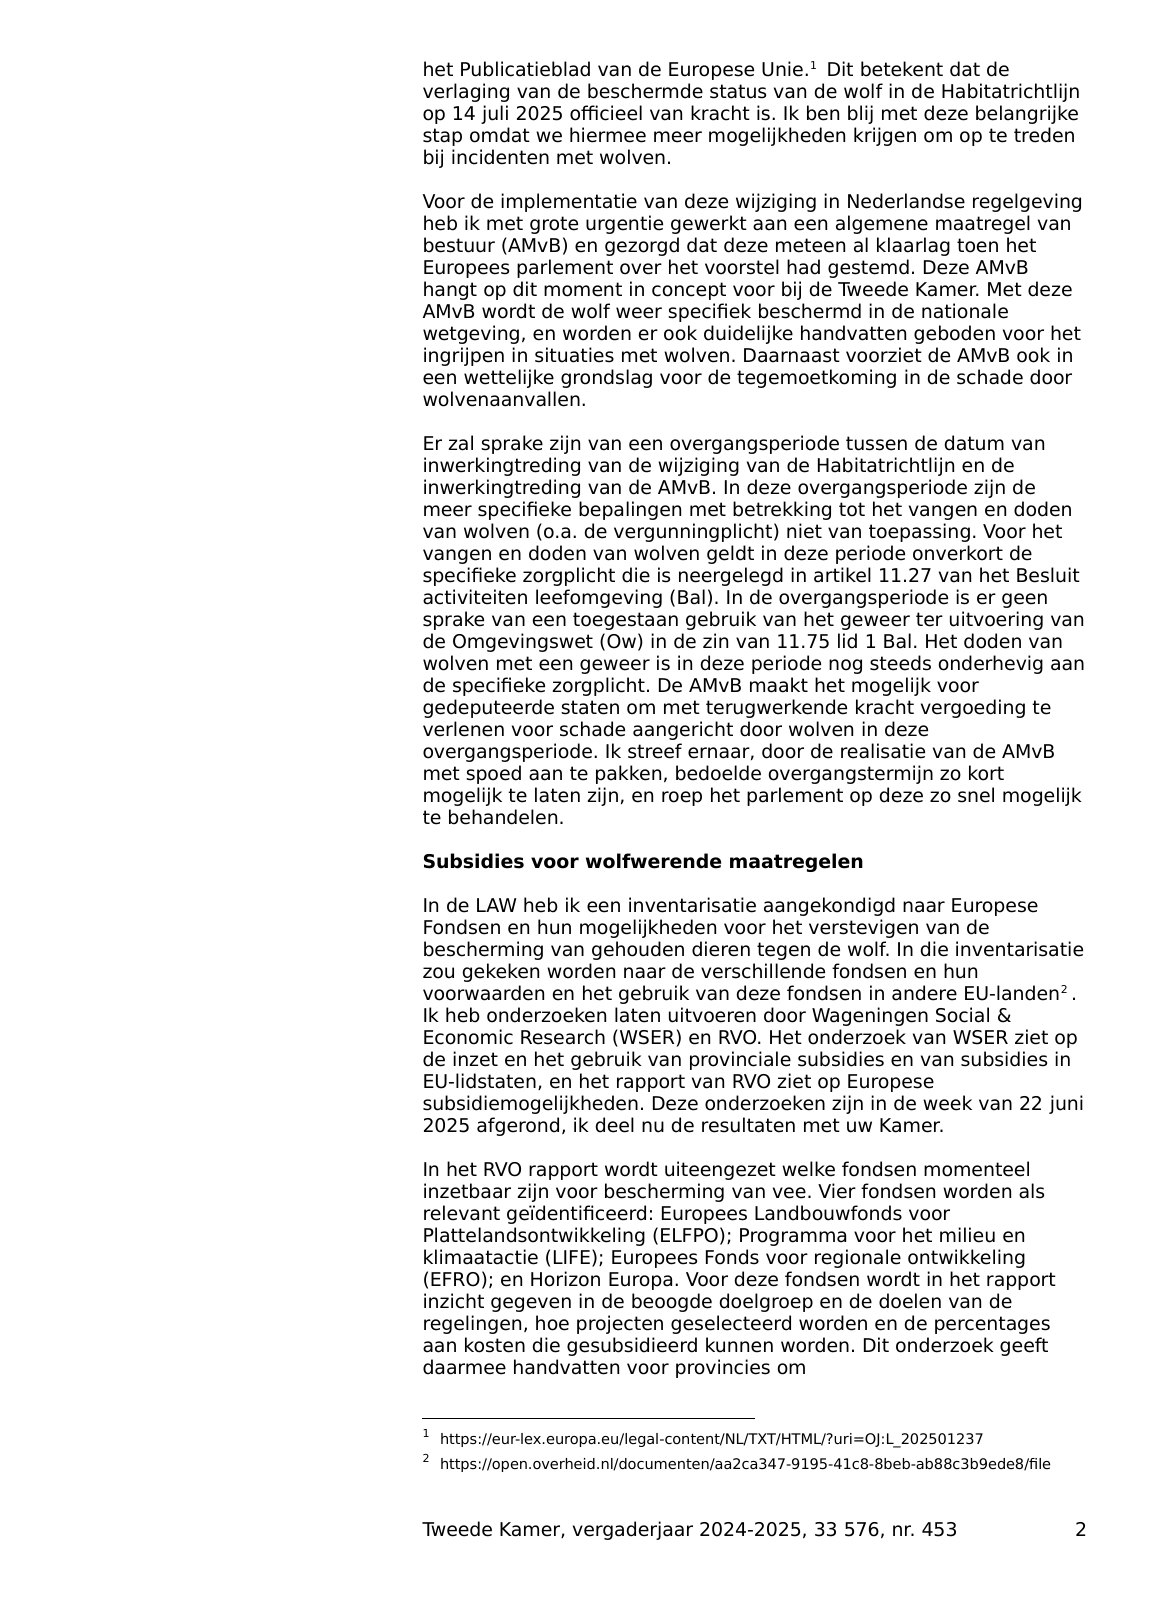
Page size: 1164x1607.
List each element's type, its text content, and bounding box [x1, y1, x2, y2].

text In het RVO rapport wordt uiteengezet welke fondsen momenteel inzetbaar zijn voor bescherming van vee. Vier fondsen worden als relevant geïdentificeerd: Europees Landbouwfonds voor Plattelandsontwikkeling (ELFPO); Programma voor het milieu en klimaatactie (LIFE); Europees Fonds voor regionale ontwikkeling (EFRO); en Horizon Europa. Voor deze fondsen wordt in het rapport inzicht gegeven in de beoogde doelgroep en de doelen van de regelingen, hoe projecten geselecteerd worden en de percentages aan kosten die gesubsidieerd kunnen worden. Dit onderzoek geeft daarmee handvatten voor provincies om [422, 1159, 1087, 1379]
text het Publicatieblad van de Europese Unie. Dit betekent dat de verlaging van de beschermde status van de wolf in de Habitatrichtlijn op 14 juli 2025 officieel van kracht is. Ik ben blij met deze belangrijke stap omdat we hiermee meer mogelijkheden krijgen om op te treden bij incidenten met wolven. [422, 59, 1087, 169]
text Voor de implementatie van deze wijziging in Nederlandse regelgeving heb ik met grote urgentie gewerkt aan een algemene maatregel van bestuur (AMvB) en gezorgd dat deze meteen al klaarlag toen het Europees parlement over het voorstel had gestemd. Deze AMvB hangt op dit moment in concept voor bij de Tweede Kamer. Met deze AMvB wordt de wolf weer specifiek beschermd in de nationale wetgeving, en worden er ook duidelijke handvatten geboden voor het ingrijpen in situaties met wolven. Daarnaast voorziet de AMvB ook in een wettelijke grondslag voor de tegemoetkoming in de schade door wolvenaanvallen. [422, 191, 1087, 411]
text https://open.overheid.nl/documenten/aa2ca347-9195-41c8-8beb-ab88c3b9ede8/file [422, 1452, 1087, 1474]
text https://eur-lex.europa.eu/legal-content/NL/TXT/HTML/?uri=OJ:L_202501237 [422, 1427, 1087, 1449]
text In de LAW heb ik een inventarisatie aangekondigd naar Europese Fondsen en hun mogelijkheden voor het verstevigen van de bescherming van gehouden dieren tegen de wolf. In die inventarisatie zou gekeken worden naar de verschillende fondsen en hun voorwaarden en het gebruik van deze fondsen in andere EU-landen. Ik heb onderzoeken laten uitvoeren door Wageningen Social & Economic Research (WSER) en RVO. Het onderzoek van WSER ziet op de inzet en het gebruik van provinciale subsidies en van subsidies in EU-lidstaten, en het rapport van RVO ziet op Europese subsidiemogelijkheden. Deze onderzoeken zijn in de week van 22 juni 2025 afgerond, ik deel nu de resultaten met uw Kamer. [422, 895, 1087, 1137]
text Er zal sprake zijn van een overgangsperiode tussen de datum van inwerkingtreding van de wijziging van de Habitatrichtlijn en de inwerkingtreding van de AMvB. In deze overgangsperiode zijn de meer specifieke bepalingen met betrekking tot het vangen en doden van wolven (o.a. de vergunningplicht) niet van toepassing. Voor het vangen en doden van wolven geldt in deze periode onverkort de specifieke zorgplicht die is neergelegd in artikel 11.27 van het Besluit activiteiten leefomgeving (Bal). In de overgangsperiode is er geen sprake van een toegestaan gebruik van het geweer ter uitvoering van de Omgevingswet (Ow) in de zin van 11.75 lid 1 Bal. Het doden van wolven met een geweer is in deze periode nog steeds onderhevig aan de specifieke zorgplicht. De AMvB maakt het mogelijk voor gedeputeerde staten om met terugwerkende kracht vergoeding te verlenen voor schade aangericht door wolven in deze overgangsperiode. Ik streef ernaar, door de realisatie van de AMvB met spoed aan te pakken, bedoelde overgangstermijn zo kort mogelijk te laten zijn, en roep het parlement op deze zo snel mogelijk te behandelen. [422, 433, 1087, 829]
subtitle Subsidies voor wolfwerende maatregelen [422, 851, 1087, 873]
